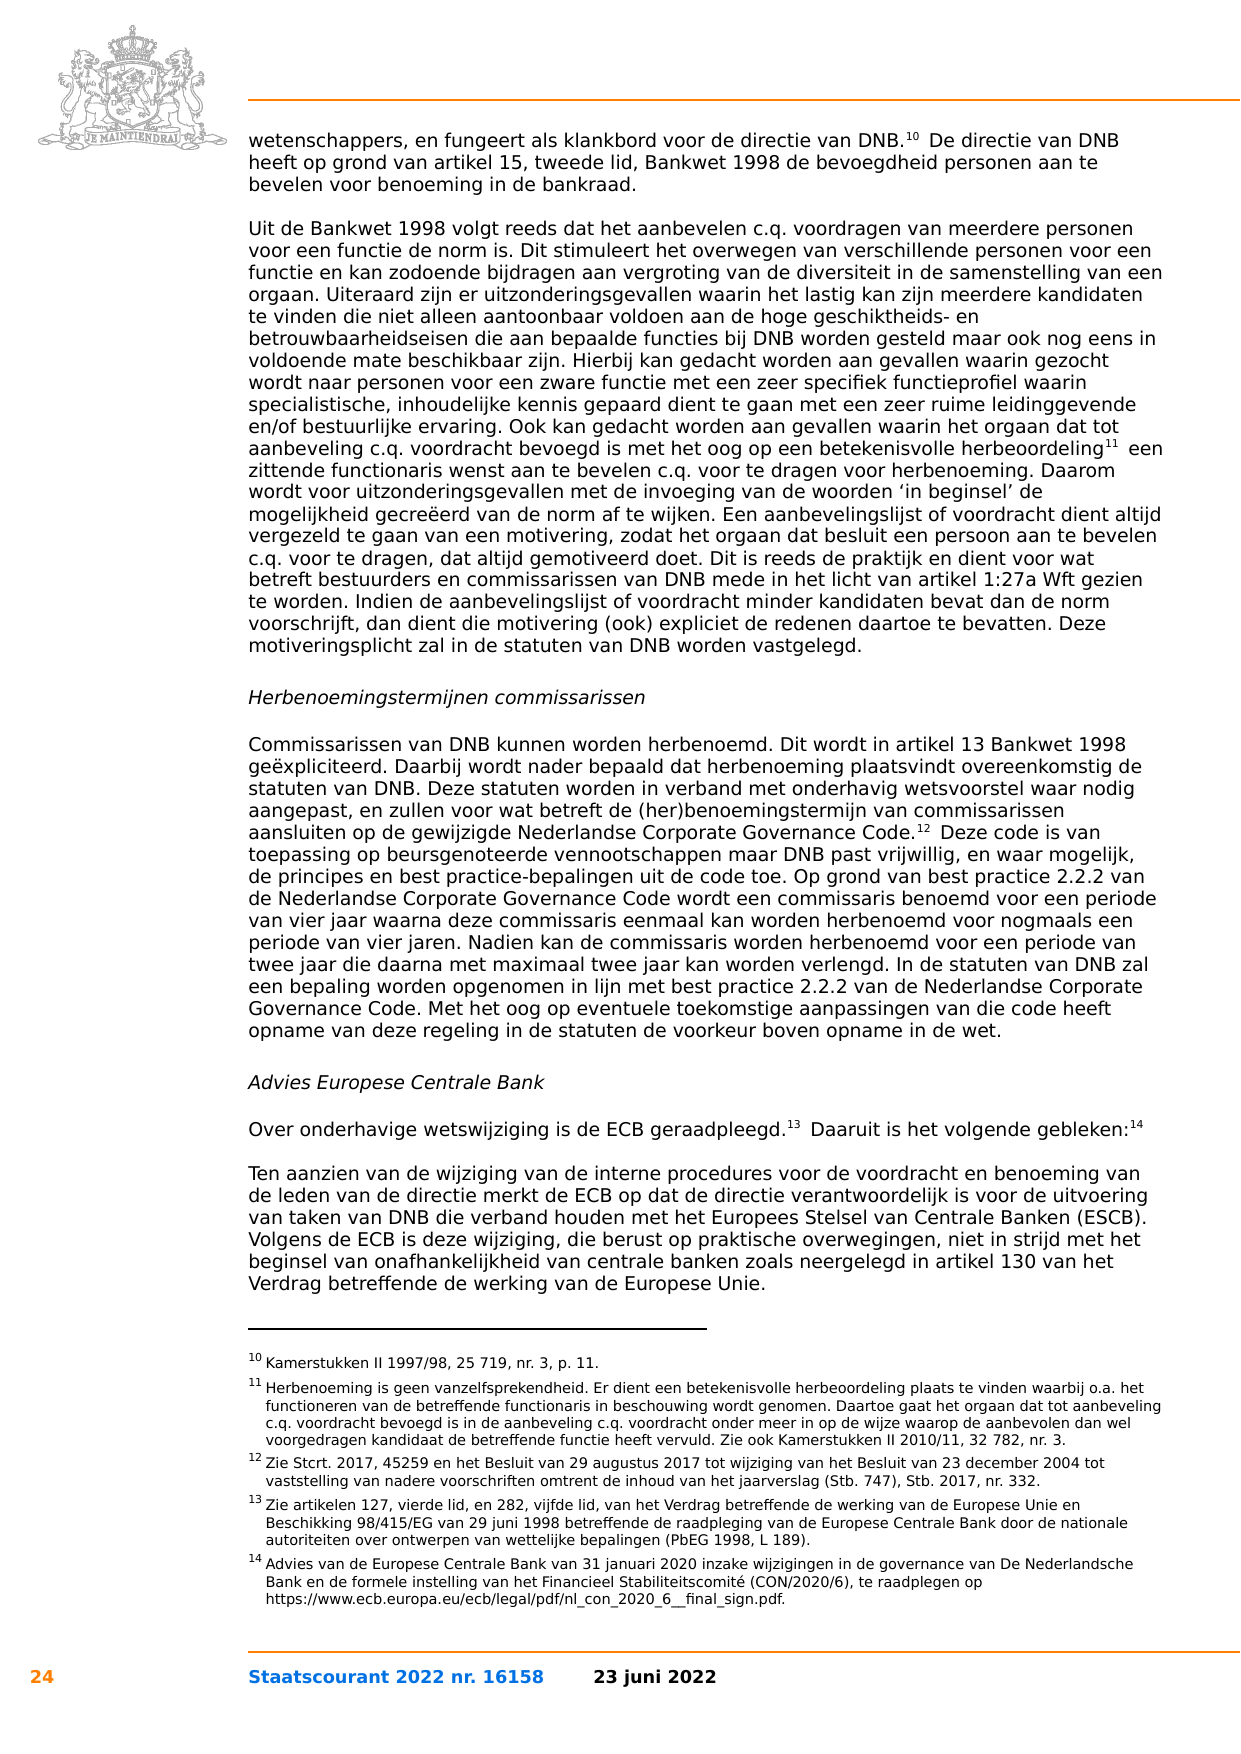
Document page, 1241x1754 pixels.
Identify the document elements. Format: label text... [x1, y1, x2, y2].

subtitle Advies Europese Centrale Bank [248, 1072, 1163, 1094]
text Commissarissen van DNB kunnen worden herbenoemd. Dit wordt in artikel 13 Bankwet 1998 geëxpliciteerd. Daarbij wordt nader bepaald dat herbenoeming plaatsvindt overeenkomstig de statuten van DNB. Deze statuten worden in verband met onderhavig wetsvoorstel waar nodig aangepast, en zullen voor wat betreft de (her)benoemingstermijn van commissarissen aansluiten op de gewijzigde Nederlandse Corporate Governance Code. Deze code is van toepassing op beursgenoteerde vennootschappen maar DNB past vrijwillig, en waar mogelijk, de principes en best practice-bepalingen uit de code toe. Op grond van best practice 2.2.2 van de Nederlandse Corporate Governance Code wordt een commissaris benoemd voor een periode van vier jaar waarna deze commissaris eenmaal kan worden herbenoemd voor nogmaals een periode van vier jaren. Nadien kan de commissaris worden herbenoemd voor een periode van twee jaar die daarna met maximaal twee jaar kan worden verlengd. In de statuten van DNB zal een bepaling worden opgenomen in lijn met best practice 2.2.2 van de Nederlandse Corporate Governance Code. Met het oog op eventuele toekomstige aanpassingen van die code heeft opname van deze regeling in de statuten de voorkeur boven opname in de wet. [248, 734, 1163, 1042]
text Uit de Bankwet 1998 volgt reeds dat het aanbevelen c.q. voordragen van meerdere personen voor een functie de norm is. Dit stimuleert het overwegen van verschillende personen voor een functie en kan zodoende bijdragen aan vergroting van de diversiteit in de samenstelling van een orgaan. Uiteraard zijn er uitzonderingsgevallen waarin het lastig kan zijn meerdere kandidaten te vinden die niet alleen aantoonbaar voldoen aan de hoge geschiktheids- en betrouwbaarheidseisen die aan bepaalde functies bij DNB worden gesteld maar ook nog eens in voldoende mate beschikbaar zijn. Hierbij kan gedacht worden aan gevallen waarin gezocht wordt naar personen voor een zware functie met een zeer specifiek functieprofiel waarin specialistische, inhoudelijke kennis gepaard dient te gaan met een zeer ruime leidinggevende en/of bestuurlijke ervaring. Ook kan gedacht worden aan gevallen waarin het orgaan dat tot aanbeveling c.q. voordracht bevoegd is met het oog op een betekenisvolle herbeoordeling een zittende functionaris wenst aan te bevelen c.q. voor te dragen voor herbenoeming. Daarom wordt voor uitzonderingsgevallen met de invoeging van de woorden ‘in beginsel’ de mogelijkheid gecreëerd van de norm af te wijken. Een aanbevelingslijst of voordracht dient altijd vergezeld te gaan van een motivering, zodat het orgaan dat besluit een persoon aan te bevelen c.q. voor te dragen, dat altijd gemotiveerd doet. Dit is reeds de praktijk en dient voor wat betreft bestuurders en commissarissen van DNB mede in het licht van artikel 1:27a Wft gezien te worden. Indien de aanbevelingslijst of voordracht minder kandidaten bevat dan de norm voorschrijft, dan dient die motivering (ook) expliciet de redenen daartoe te bevatten. Deze motiveringsplicht zal in de statuten van DNB worden vastgelegd. [248, 218, 1163, 657]
text Zie Stcrt. 2017, 45259 en het Besluit van 29 augustus 2017 tot wijziging van het Besluit van 23 december 2004 tot vaststelling van nadere voorschriften omtrent de inhoud van het jaarverslag (Stb. 747), Stb. 2017, nr. 332. [248, 1451, 1163, 1490]
text Ten aanzien van de wijziging van de interne procedures voor de voordracht en benoeming van de leden van de directie merkt de ECB op dat de directie verantwoordelijk is voor de uitvoering van taken van DNB die verband houden met het Europees Stelsel van Centrale Banken (ESCB). Volgens de ECB is deze wijziging, die berust op praktische overwegingen, niet in strijd met het beginsel van onafhankelijkheid van centrale banken zoals neergelegd in artikel 130 van het Verdrag betreffende de werking van de Europese Unie. [248, 1163, 1163, 1295]
text Herbenoeming is geen vanzelfsprekendheid. Er dient een betekenisvolle herbeoordeling plaats te vinden waarbij o.a. het functioneren van de betreffende functionaris in beschouwing wordt genomen. Daartoe gaat het orgaan dat tot aanbeveling c.q. voordracht bevoegd is in de aanbeveling c.q. voordracht onder meer in op de wijze waarop de aanbevolen dan wel voorgedragen kandidaat de betreffende functie heeft vervuld. Zie ook Kamerstukken II 2010/11, 32 782, nr. 3. [248, 1376, 1163, 1448]
text wetenschappers, en fungeert als klankbord voor de directie van DNB. De directie van DNB heeft op grond van artikel 15, tweede lid, Bankwet 1998 de bevoegdheid personen aan te bevelen voor benoeming in de bankraad. [248, 130, 1163, 196]
text Over onderhavige wetswijziging is de ECB geraadpleegd. Daaruit is het volgende gebleken: [248, 1119, 1163, 1141]
subtitle Herbenoemingstermijnen commissarissen [248, 687, 1163, 709]
picture [38, 25, 227, 150]
text Zie artikelen 127, vierde lid, en 282, vijfde lid, van het Verdrag betreffende de werking van de Europese Unie en Beschikking 98/415/EG van 29 juni 1998 betreffende de raadpleging van de Europese Centrale Bank door de nationale autoriteiten over ontwerpen van wettelijke bepalingen (PbEG 1998, L 189). [248, 1493, 1163, 1549]
text Kamerstukken II 1997/98, 25 719, nr. 3, p. 11. [248, 1351, 1163, 1373]
text Advies van de Europese Centrale Bank van 31 januari 2020 inzake wijzigingen in de governance van De Nederlandsche Bank en de formele instelling van het Financieel Stabiliteitscomité (CON/2020/6), te raadplegen op https://www.ecb.europa.eu/ecb/legal/pdf/nl_con_2020_6__final_sign.pdf. [248, 1552, 1163, 1608]
